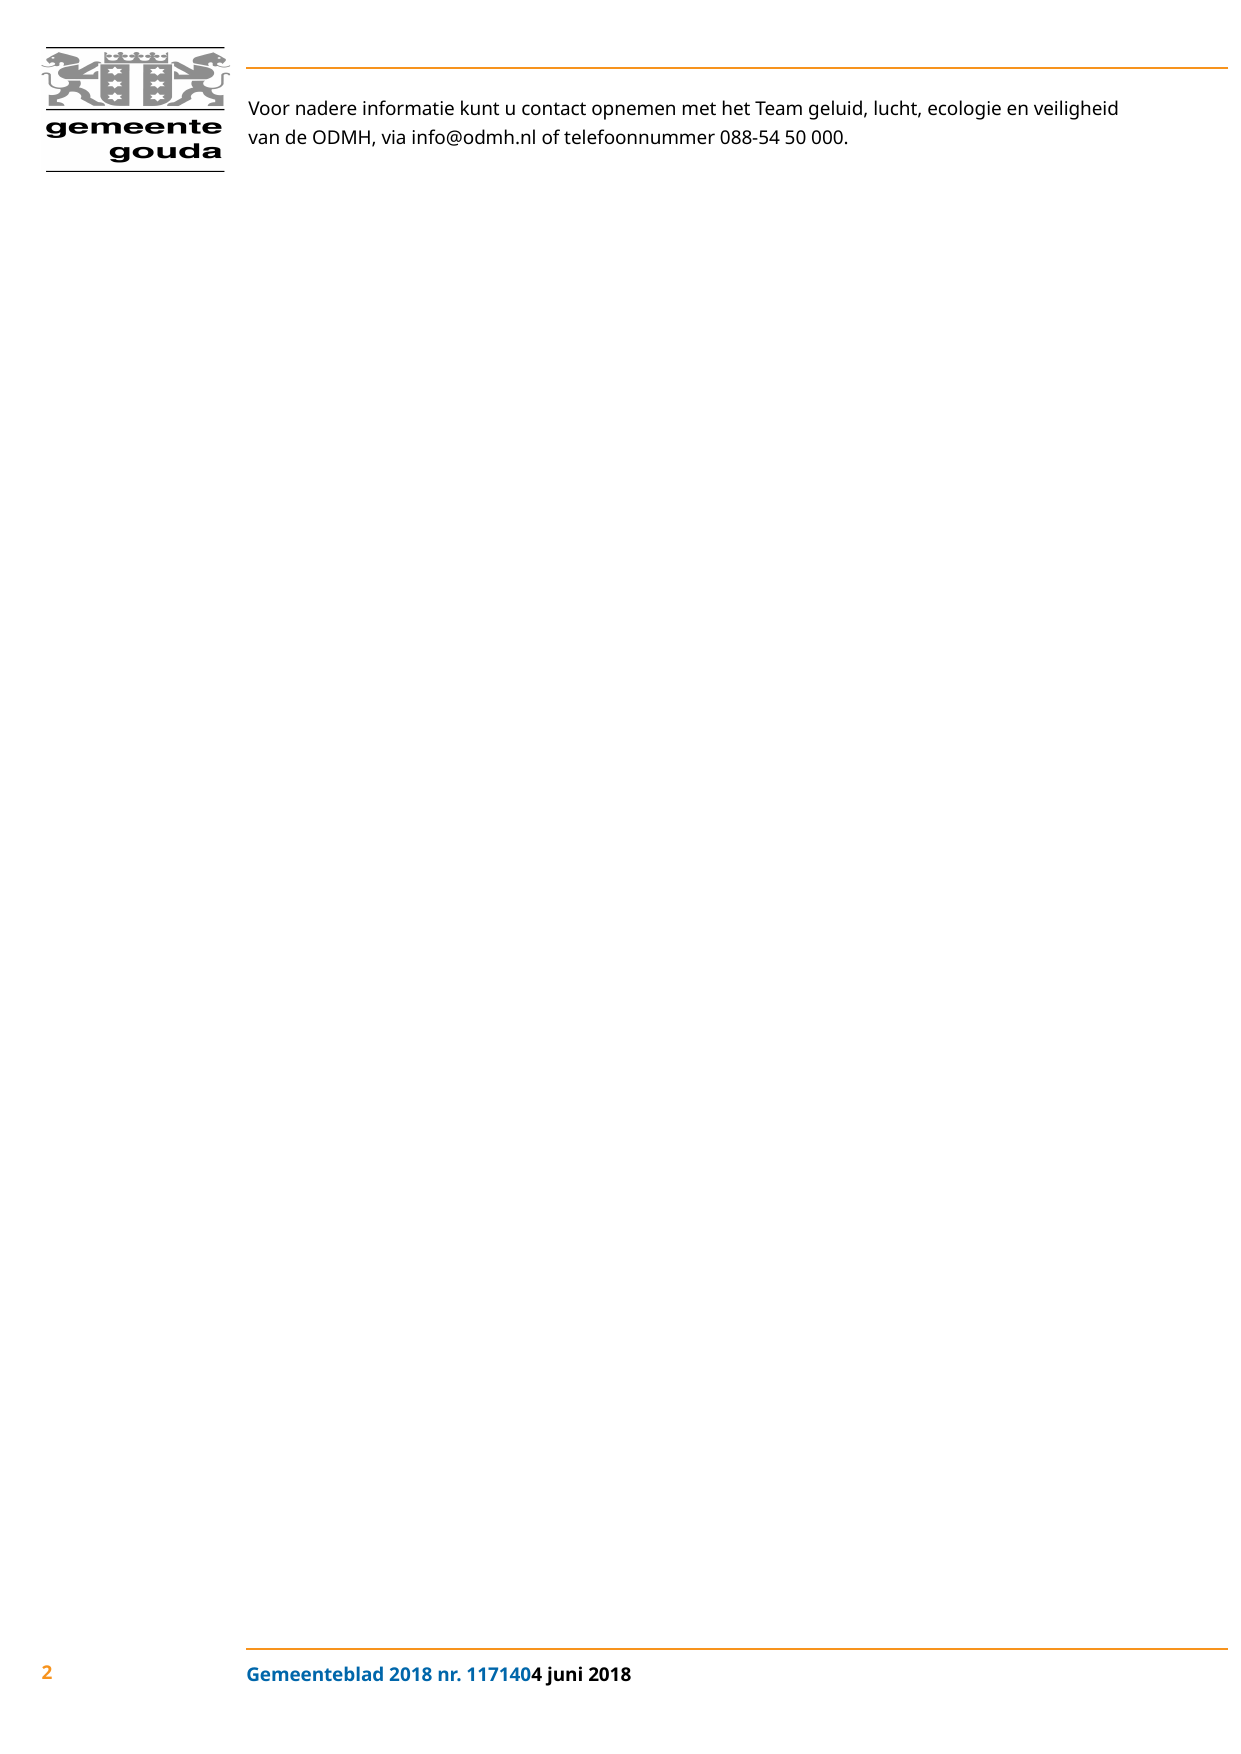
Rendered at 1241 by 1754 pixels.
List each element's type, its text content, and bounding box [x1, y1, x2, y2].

picture [41, 47, 231, 172]
text Voor nadere informatie kunt u contact opnemen met het Team geluid, lucht, ecologie en veiligheid van de ODMH, via info@odmh.nl of telefoonnummer 088-54 50 000. [248, 95, 1152, 150]
